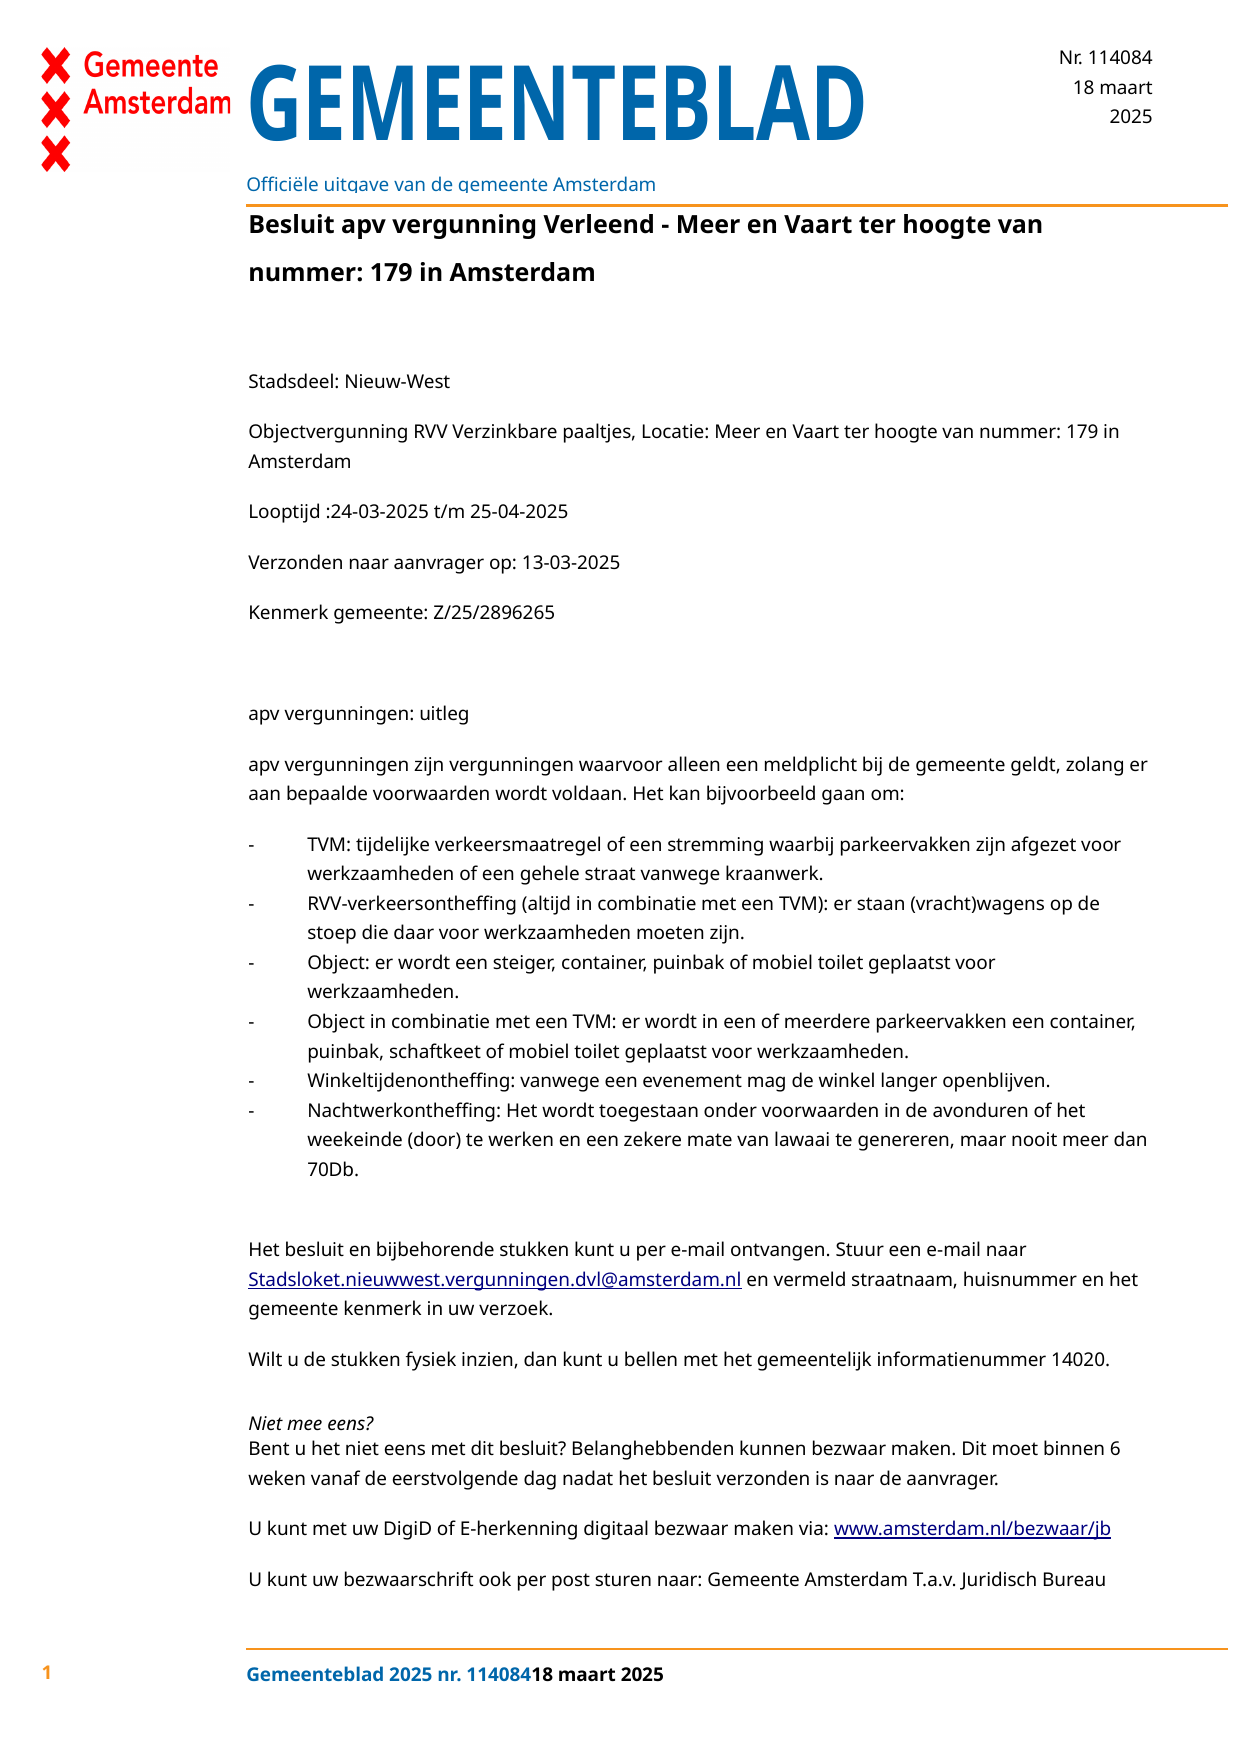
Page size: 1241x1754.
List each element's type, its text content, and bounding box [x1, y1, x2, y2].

list RVV-verkeersontheffing (altijd in combinatie met een TVM): er staan (vracht)wagens op de stoep die daar voor werkzaamheden moeten zijn. [248, 890, 1152, 945]
text Bent u het niet eens met dit besluit? Belanghebbenden kunnen bezwaar maken. Dit moet binnen 6 weken vanaf de eerstvolgende dag nadat het besluit verzonden is naar de aanvrager. [248, 1436, 1152, 1491]
text U kunt met uw DigiD of E-herkenning digitaal bezwaar maken via: www.amsterdam.nl/bezwaar/jb [248, 1516, 1152, 1541]
text U kunt uw bezwaarschrift ook per post sturen naar: Gemeente Amsterdam T.a.v. Juridisch Bureau [248, 1566, 1152, 1592]
text Looptijd :24-03-2025 t/m 25-04-2025 [248, 499, 1152, 524]
list TVM: tijdelijke verkeersmaatregel of een stremming waarbij parkeervakken zijn afgezet voor werkzaamheden of een gehele straat vanwege kraanwerk. [248, 831, 1152, 886]
text apv vergunningen zijn vergunningen waarvoor alleen een meldplicht bij de gemeente geldt, zolang er aan bepaalde voorwaarden wordt voldaan. Het kan bijvoorbeeld gaan om: [248, 751, 1152, 806]
list Winkeltijdenontheffing: vanwege een evenement mag de winkel langer openblijven. [248, 1067, 1152, 1093]
text Het besluit en bijbehorende stukken kunt u per e-mail ontvangen. Stuur een e-mail naar Stadsloket.nieuwwest.vergunningen.dvl@amsterdam.nl en vermeld straatnaam, huisnummer en het gemeente kenmerk in uw verzoek. [248, 1236, 1152, 1321]
text Stadsdeel: Nieuw-West [248, 368, 1152, 394]
list Object: er wordt een steiger, container, puinbak of mobiel toilet geplaatst voor werkzaamheden. [248, 949, 1152, 1004]
text Objectvergunning RVV Verzinkbare paaltjes, Locatie: Meer en Vaart ter hoogte van nummer: 179 in Amsterdam [248, 419, 1152, 474]
text Kenmerk gemeente: Z/25/2896265 [248, 599, 1152, 625]
text Verzonden naar aanvrager op: 13-03-2025 [248, 549, 1152, 575]
list Object in combinatie met een TVM: er wordt in een of meerdere parkeervakken een container, puinbak, schaftkeet of mobiel toilet geplaatst voor werkzaamheden. [248, 1008, 1152, 1064]
picture [41, 47, 231, 172]
text Niet mee eens? [248, 1410, 1152, 1436]
text Wilt u de stukken fysiek inzien, dan kunt u bellen met het gemeentelijk informatienummer 14020. [248, 1346, 1152, 1372]
text apv vergunningen: uitleg [248, 700, 1152, 726]
text Besluit apv vergunning Verleend - Meer en Vaart ter hoogte van nummer: 179 in Amsterdam [248, 207, 1152, 288]
list Nachtwerkontheffing: Het wordt toegestaan onder voorwaarden in de avonduren of het weekeinde (door) te werken en een zekere mate van lawaai te genereren, maar nooit meer dan 70Db. [248, 1097, 1152, 1182]
